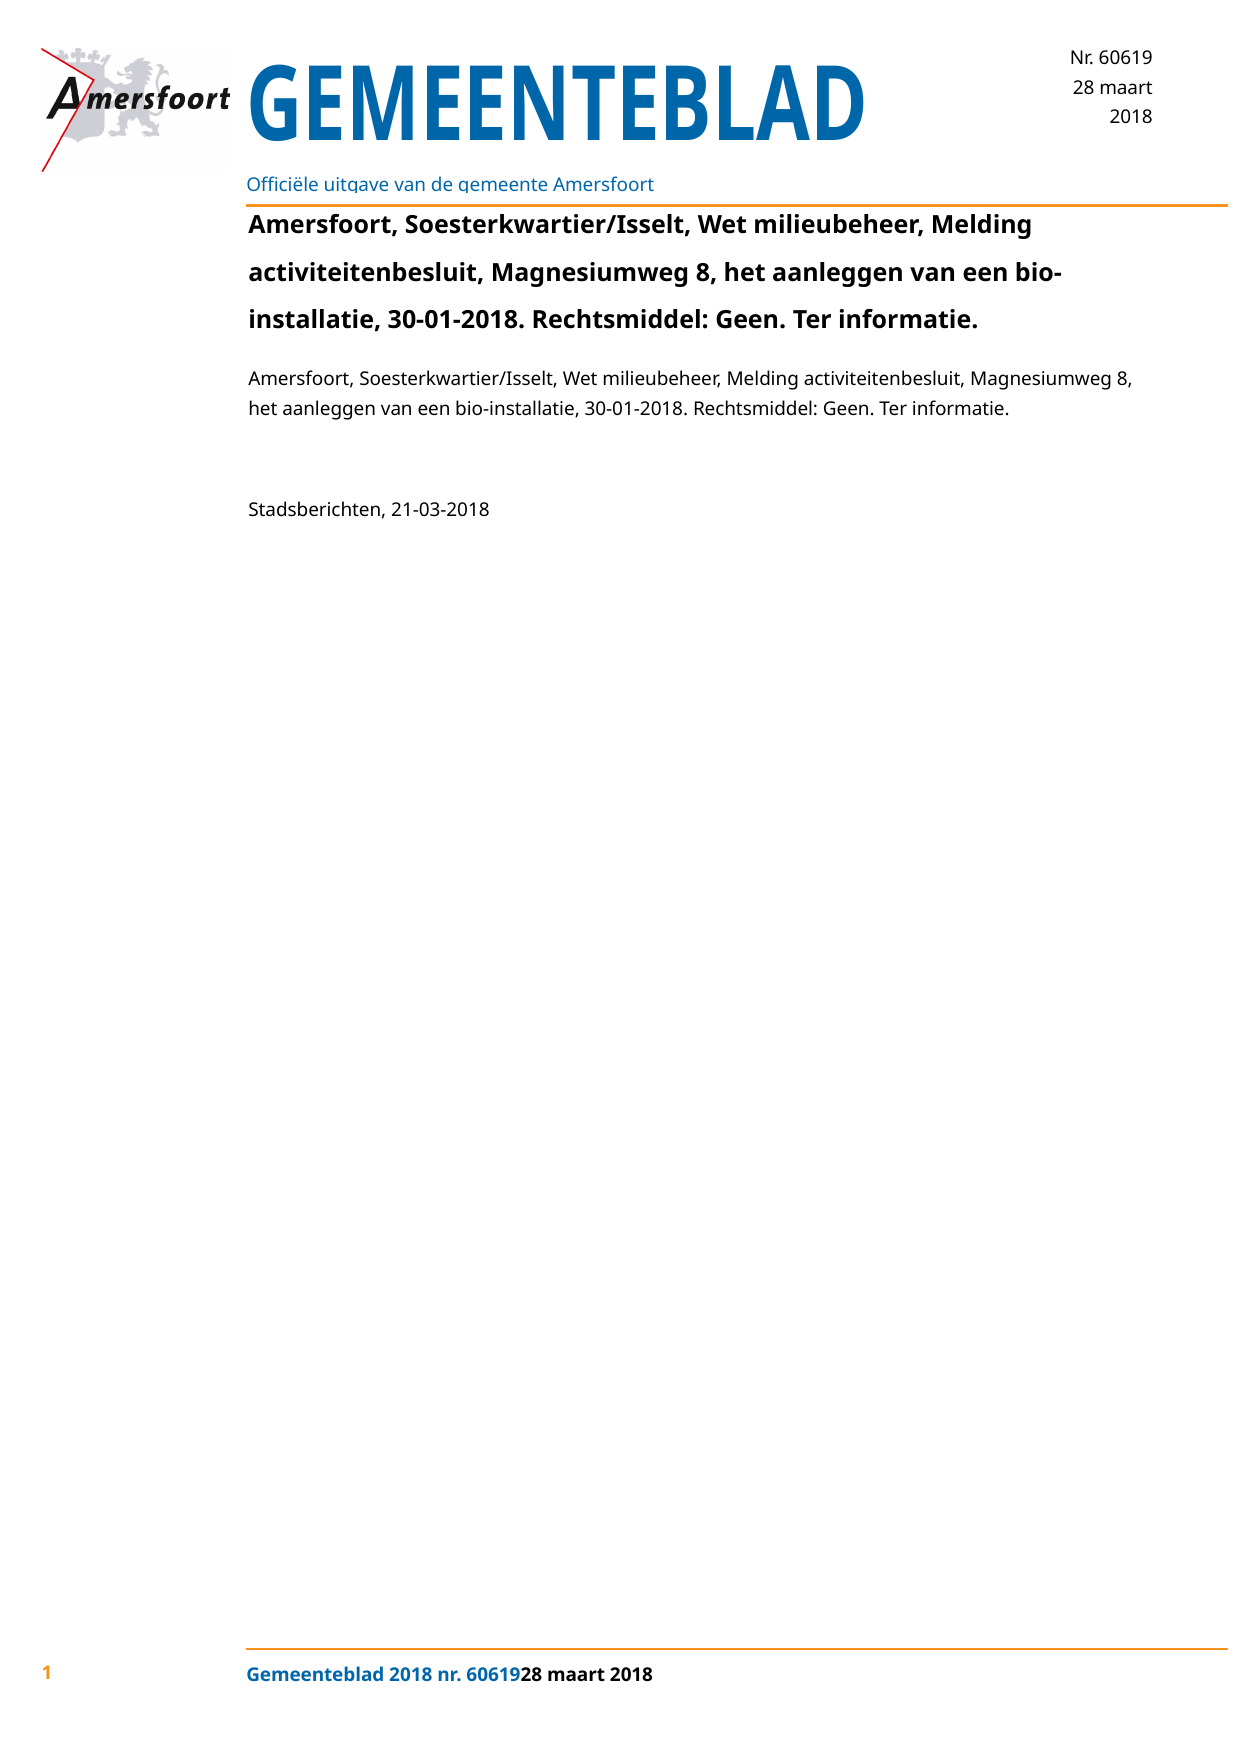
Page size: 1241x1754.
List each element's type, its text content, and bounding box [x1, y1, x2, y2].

text Amersfoort, Soesterkwartier/Isselt, Wet milieubeheer, Melding activiteitenbesluit, Magnesiumweg 8, het aanleggen van een bio-installatie, 30-01-2018. Rechtsmiddel: Geen. Ter informatie. [248, 207, 1152, 336]
picture [41, 47, 231, 172]
text Stadsberichten, 21-03-2018 [248, 496, 1152, 522]
text Amersfoort, Soesterkwartier/Isselt, Wet milieubeheer, Melding activiteitenbesluit, Magnesiumweg 8, het aanleggen van een bio-installatie, 30-01-2018. Rechtsmiddel: Geen. Ter informatie. [248, 366, 1152, 421]
